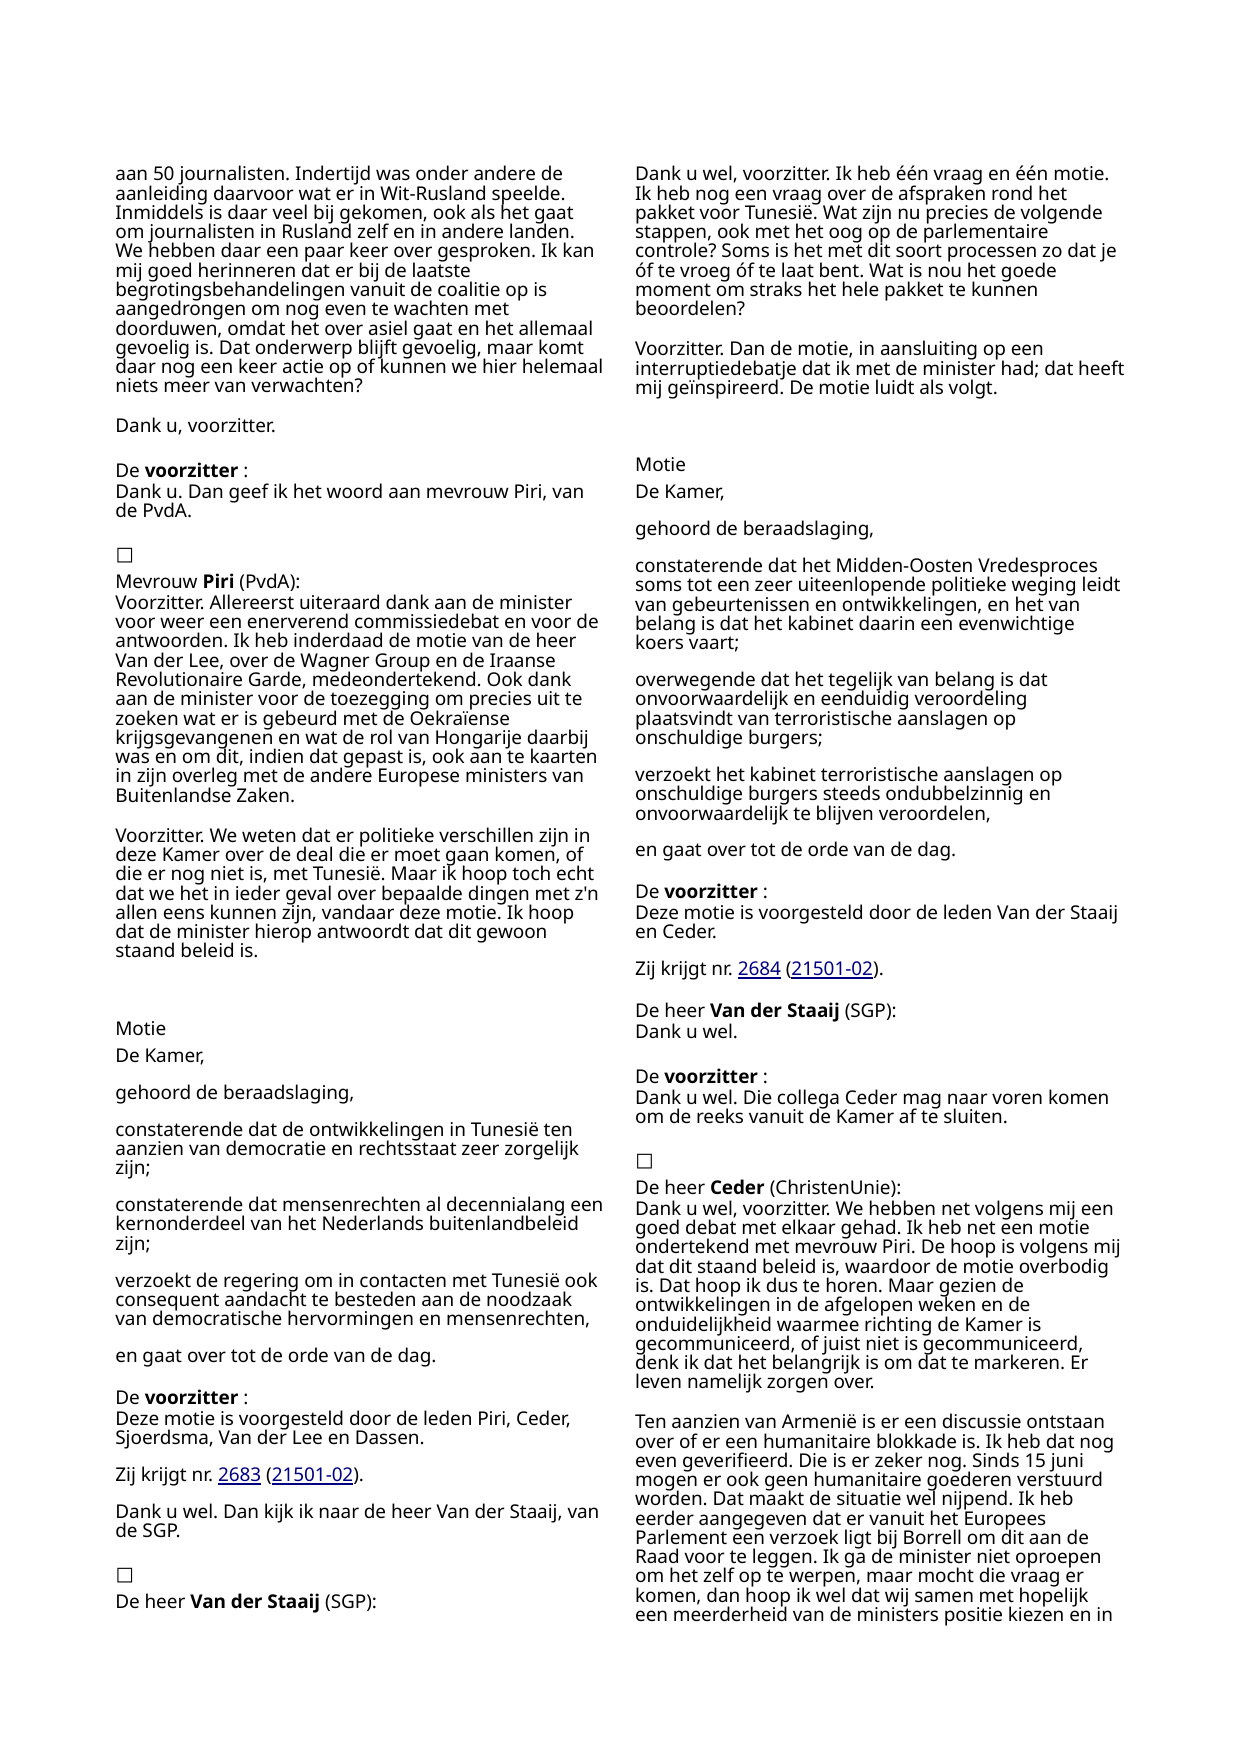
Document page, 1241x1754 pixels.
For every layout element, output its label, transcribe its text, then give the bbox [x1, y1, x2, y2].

text en gaat over tot de orde van de dag. [115, 1347, 605, 1366]
text constaterende dat de ontwikkelingen in Tunesië ten aanzien van democratie en rechtsstaat zeer zorgelijk zijn; [115, 1121, 605, 1178]
text Dank u, voorzitter. [115, 417, 605, 437]
text Voorzitter. We weten dat er politieke verschillen zijn in deze Kamer over de deal die er moet gaan komen, of die er nog niet is, met Tunesië. Maar ik hoop toch echt dat we het in ieder geval over bepaalde dingen met z'n allen eens kunnen zijn, vandaar deze motie. Ik hoop dat de minister hierop antwoordt dat dit gewoon staand beleid is. [115, 827, 605, 962]
text Deze motie is voorgesteld door de leden Piri, Ceder, Sjoerdsma, Van der Lee en Dassen. [115, 1410, 605, 1448]
text ⬜ [115, 1563, 605, 1588]
text gehoord de beraadslaging, [635, 520, 1125, 539]
text De heer Van der Staaij (SGP): [635, 997, 1125, 1023]
text Dank u wel. [635, 1023, 1125, 1042]
text Motie [115, 1015, 605, 1041]
text Dank u wel, voorzitter. We hebben net volgens mij een goed debat met elkaar gehad. Ik heb net een motie ondertekend met mevrouw Piri. De hoop is volgens mij dat dit staand beleid is, waardoor de motie overbodig is. Dat hoop ik dus te horen. Maar gezien de ontwikkelingen in de afgelopen weken en de onduidelijkheid waarmee richting de Kamer is gecommuniceerd, of juist niet is gecommuniceerd, denk ik dat het belangrijk is om dat te markeren. Er leven namelijk zorgen over. [635, 1200, 1125, 1393]
text Motie [635, 451, 1125, 477]
text gehoord de beraadslaging, [115, 1084, 605, 1103]
text De voorzitter : [115, 457, 605, 483]
text De voorzitter : [635, 1063, 1125, 1089]
text Voorzitter. Dan de motie, in aansluiting op een interruptiedebatje dat ik met de minister had; dat heeft mij geïnspireerd. De motie luidt als volgt. [635, 340, 1125, 398]
text aan 50 journalisten. Indertijd was onder andere de aanleiding daarvoor wat er in Wit-Rusland speelde. Inmiddels is daar veel bij gekomen, ook als het gaat om journalisten in Rusland zelf en in andere landen. We hebben daar een paar keer over gesproken. Ik kan mij goed herinneren dat er bij de laatste begrotingsbehandelingen vanuit de coalitie op is aangedrongen om nog even te wachten met doorduwen, omdat het over asiel gaat en het allemaal gevoelig is. Dat onderwerp blijft gevoelig, maar komt daar nog een keer actie op of kunnen we hier helemaal niets meer van verwachten? [115, 165, 605, 397]
text De voorzitter : [115, 1384, 605, 1410]
text en gaat over tot de orde van de dag. [635, 841, 1125, 861]
text Dank u wel. Dan kijk ik naar de heer Van der Staaij, van de SGP. [115, 1503, 605, 1542]
text overwegende dat het tegelijk van belang is dat onvoorwaardelijk en eenduidig veroordeling plaatsvindt van terroristische aanslagen op onschuldige burgers; [635, 671, 1125, 748]
text Dank u. Dan geef ik het woord aan mevrouw Piri, van de PvdA. [115, 483, 605, 522]
text ⬜ [635, 1148, 1125, 1174]
text De heer Van der Staaij (SGP): [115, 1588, 605, 1614]
text Voorzitter. Allereerst uiteraard dank aan de minister voor weer een enerverend commissiedebat en voor de antwoorden. Ik heb inderdaad de motie van de heer Van der Lee, over de Wagner Group en de Iraanse Revolutionaire Garde, medeondertekend. Ook dank aan de minister voor de toezegging om precies uit te zoeken wat er is gebeurd met de Oekraïense krijgsgevangenen en wat de rol van Hongarije daarbij was en om dit, indien dat gepast is, ook aan te kaarten in zijn overleg met de andere Europese ministers van Buitenlandse Zaken. [115, 594, 605, 806]
text De Kamer, [115, 1047, 605, 1066]
text Zij krijgt nr. 2683 (21501-02). [115, 1466, 605, 1485]
text Zij krijgt nr. 2684 (21501-02). [635, 960, 1125, 980]
text constaterende dat mensenrechten al decennialang een kernonderdeel van het Nederlands buitenlandbeleid zijn; [115, 1196, 605, 1254]
text Mevrouw Piri (PvdA): [115, 568, 605, 594]
text De voorzitter : [635, 878, 1125, 904]
text Dank u wel. Die collega Ceder mag naar voren komen om de reeks vanuit de Kamer af te sluiten. [635, 1089, 1125, 1128]
text De Kamer, [635, 483, 1125, 502]
text Ten aanzien van Armenië is er een discussie ontstaan over of er een humanitaire blokkade is. Ik heb dat nog even geverifieerd. Die is er zeker nog. Sinds 15 juni mogen er ook geen humanitaire goederen verstuurd worden. Dat maakt de situatie wel nijpend. Ik heb eerder aangegeven dat er vanuit het Europees Parlement een verzoek ligt bij Borrell om dit aan de Raad voor te leggen. Ik ga de minister niet oproepen om het zelf op te werpen, maar mocht die vraag er komen, dan hoop ik wel dat wij samen met hopelijk een meerderheid van de ministers positie kiezen en in [635, 1413, 1125, 1625]
text Dank u wel, voorzitter. Ik heb één vraag en één motie. Ik heb nog een vraag over de afspraken rond het pakket voor Tunesië. Wat zijn nu precies de volgende stappen, ook met het oog op de parlementaire controle? Soms is het met dit soort processen zo dat je óf te vroeg óf te laat bent. Wat is nou het goede moment om straks het hele pakket te kunnen beoordelen? [635, 165, 1125, 319]
text verzoekt de regering om in contacten met Tunesië ook consequent aandacht te besteden aan de noodzaak van democratische hervormingen en mensenrechten, [115, 1272, 605, 1329]
text constaterende dat het Midden-Oosten Vredesproces soms tot een zeer uiteenlopende politieke weging leidt van gebeurtenissen en ontwikkelingen, en het van belang is dat het kabinet daarin een evenwichtige koers vaart; [635, 557, 1125, 653]
text ⬜ [115, 542, 605, 568]
text Deze motie is voorgesteld door de leden Van der Staaij en Ceder. [635, 904, 1125, 943]
text De heer Ceder (ChristenUnie): [635, 1174, 1125, 1200]
text verzoekt het kabinet terroristische aanslagen op onschuldige burgers steeds ondubbelzinnig en onvoorwaardelijk te blijven veroordelen, [635, 766, 1125, 824]
